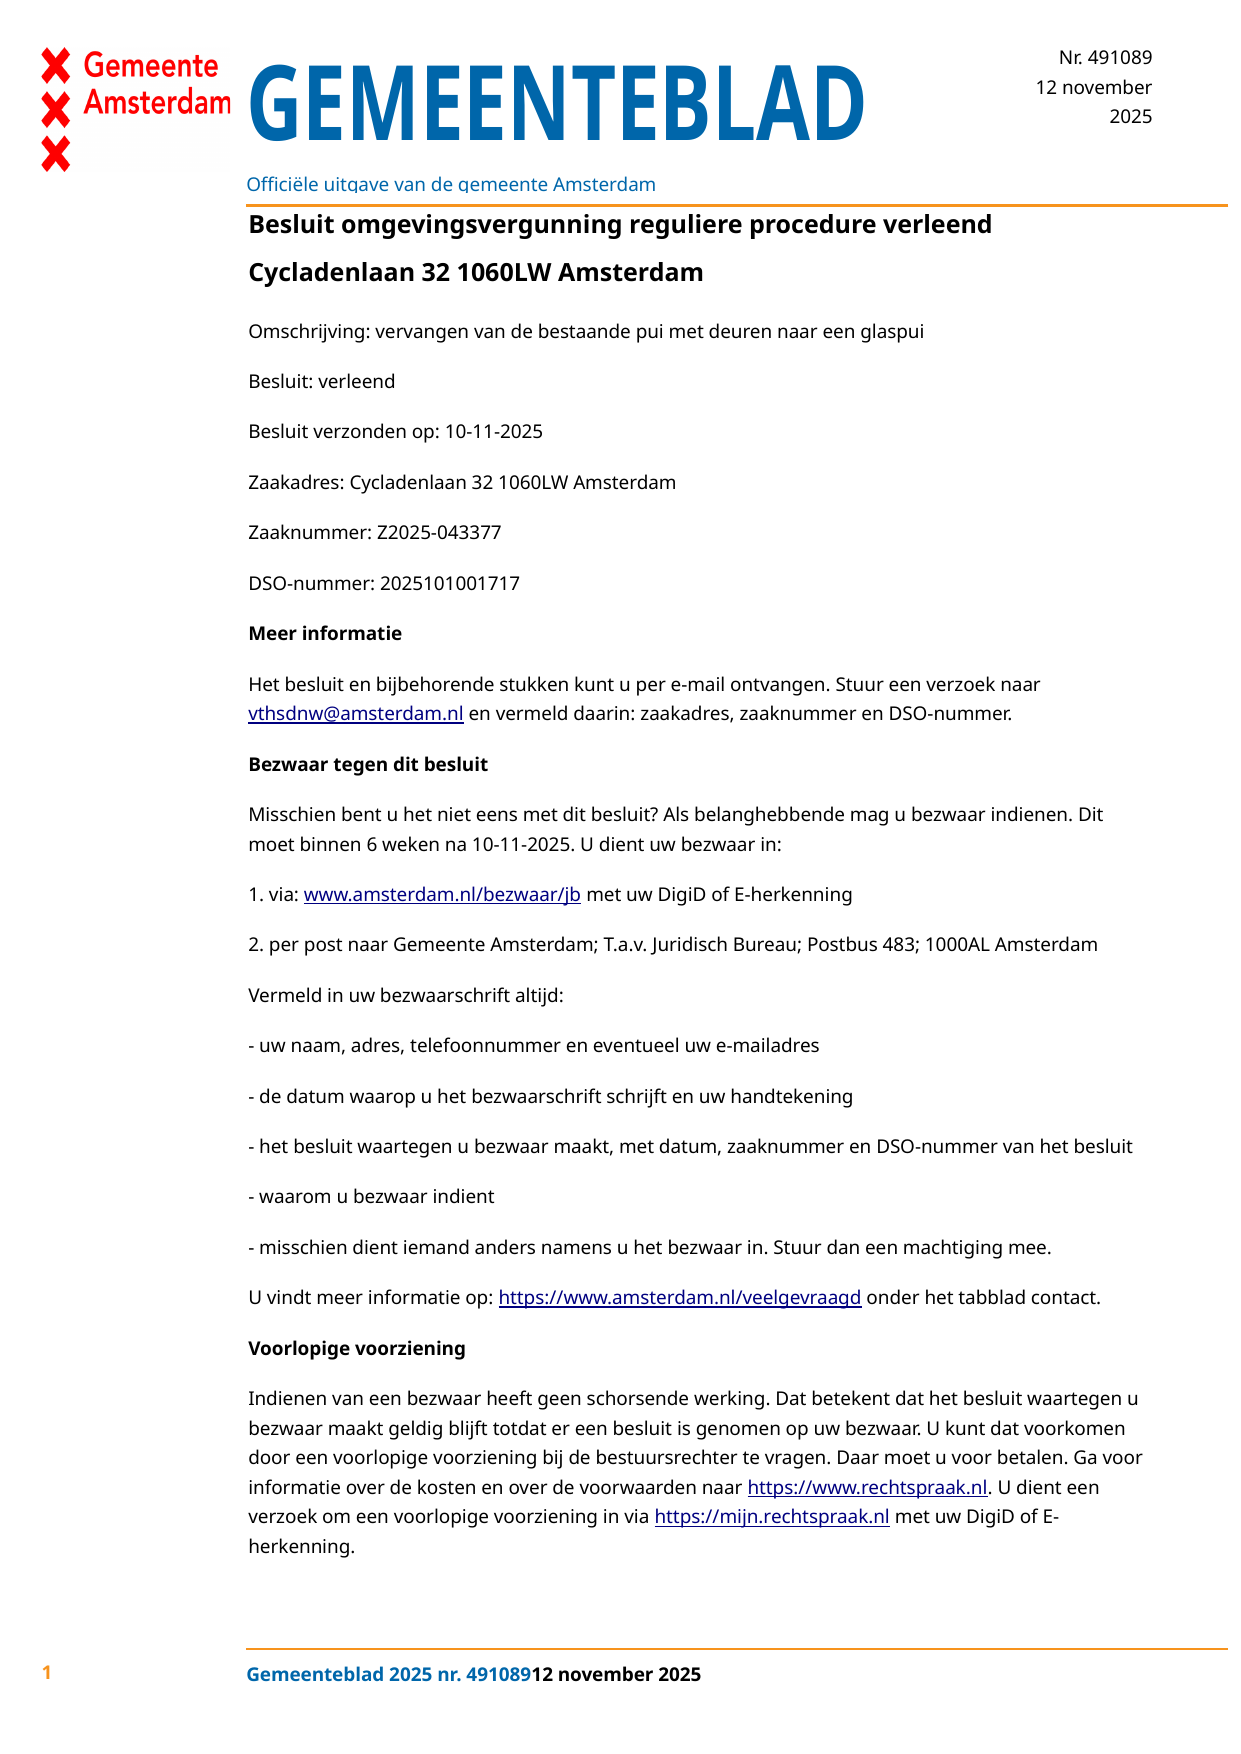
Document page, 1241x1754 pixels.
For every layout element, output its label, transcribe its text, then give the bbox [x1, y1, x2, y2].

text Omschrijving: vervangen van de bestaande pui met deuren naar een glaspui [248, 318, 1152, 344]
text - het besluit waartegen u bezwaar maakt, met datum, zaaknummer en DSO-nummer van het besluit [248, 1133, 1152, 1159]
text - misschien dient iemand anders namens u het bezwaar in. Stuur dan een machtiging mee. [248, 1234, 1152, 1260]
text Vermeld in uw bezwaarschrift altijd: [248, 982, 1152, 1008]
text - waarom u bezwaar indient [248, 1184, 1152, 1209]
text Besluit: verleend [248, 368, 1152, 394]
text 1. via: www.amsterdam.nl/bezwaar/jb met uw DigiD of E-herkenning [248, 881, 1152, 907]
text DSO-nummer: 2025101001717 [248, 570, 1152, 596]
text Bezwaar tegen dit besluit [248, 751, 1152, 777]
text Zaakadres: Cycladenlaan 32 1060LW Amsterdam [248, 469, 1152, 495]
picture [41, 47, 231, 172]
text Meer informatie [248, 620, 1152, 646]
text Besluit verzonden op: 10-11-2025 [248, 419, 1152, 444]
text U vindt meer informatie op: https://www.amsterdam.nl/veelgevraagd onder het tabblad contact. [248, 1284, 1152, 1310]
text Voorlopige voorziening [248, 1335, 1152, 1361]
text Indienen van een bezwaar heeft geen schorsende werking. Dat betekent dat het besluit waartegen u bezwaar maakt geldig blijft totdat er een besluit is genomen op uw bezwaar. U kunt dat voorkomen door een voorlopige voorziening bij de bestuursrechter te vragen. Daar moet u voor betalen. Ga voor informatie over de kosten en over de voorwaarden naar https://www.rechtspraak.nl. U dient een verzoek om een voorlopige voorziening in via https://mijn.rechtspraak.nl met uw DigiD of E-herkenning. [248, 1385, 1152, 1559]
text - uw naam, adres, telefoonnummer en eventueel uw e-mailadres [248, 1032, 1152, 1058]
text Besluit omgevingsvergunning reguliere procedure verleend Cycladenlaan 32 1060LW Amsterdam [248, 207, 1152, 288]
text Misschien bent u het niet eens met dit besluit? Als belanghebbende mag u bezwaar indienen. Dit moet binnen 6 weken na 10-11-2025. U dient uw bezwaar in: [248, 801, 1152, 857]
text - de datum waarop u het bezwaarschrift schrijft en uw handtekening [248, 1083, 1152, 1109]
text Het besluit en bijbehorende stukken kunt u per e-mail ontvangen. Stuur een verzoek naar vthsdnw@amsterdam.nl en vermeld daarin: zaakadres, zaaknummer en DSO-nummer. [248, 671, 1152, 726]
text Zaaknummer: Z2025-043377 [248, 519, 1152, 545]
text 2. per post naar Gemeente Amsterdam; T.a.v. Juridisch Bureau; Postbus 483; 1000AL Amsterdam [248, 932, 1152, 957]
